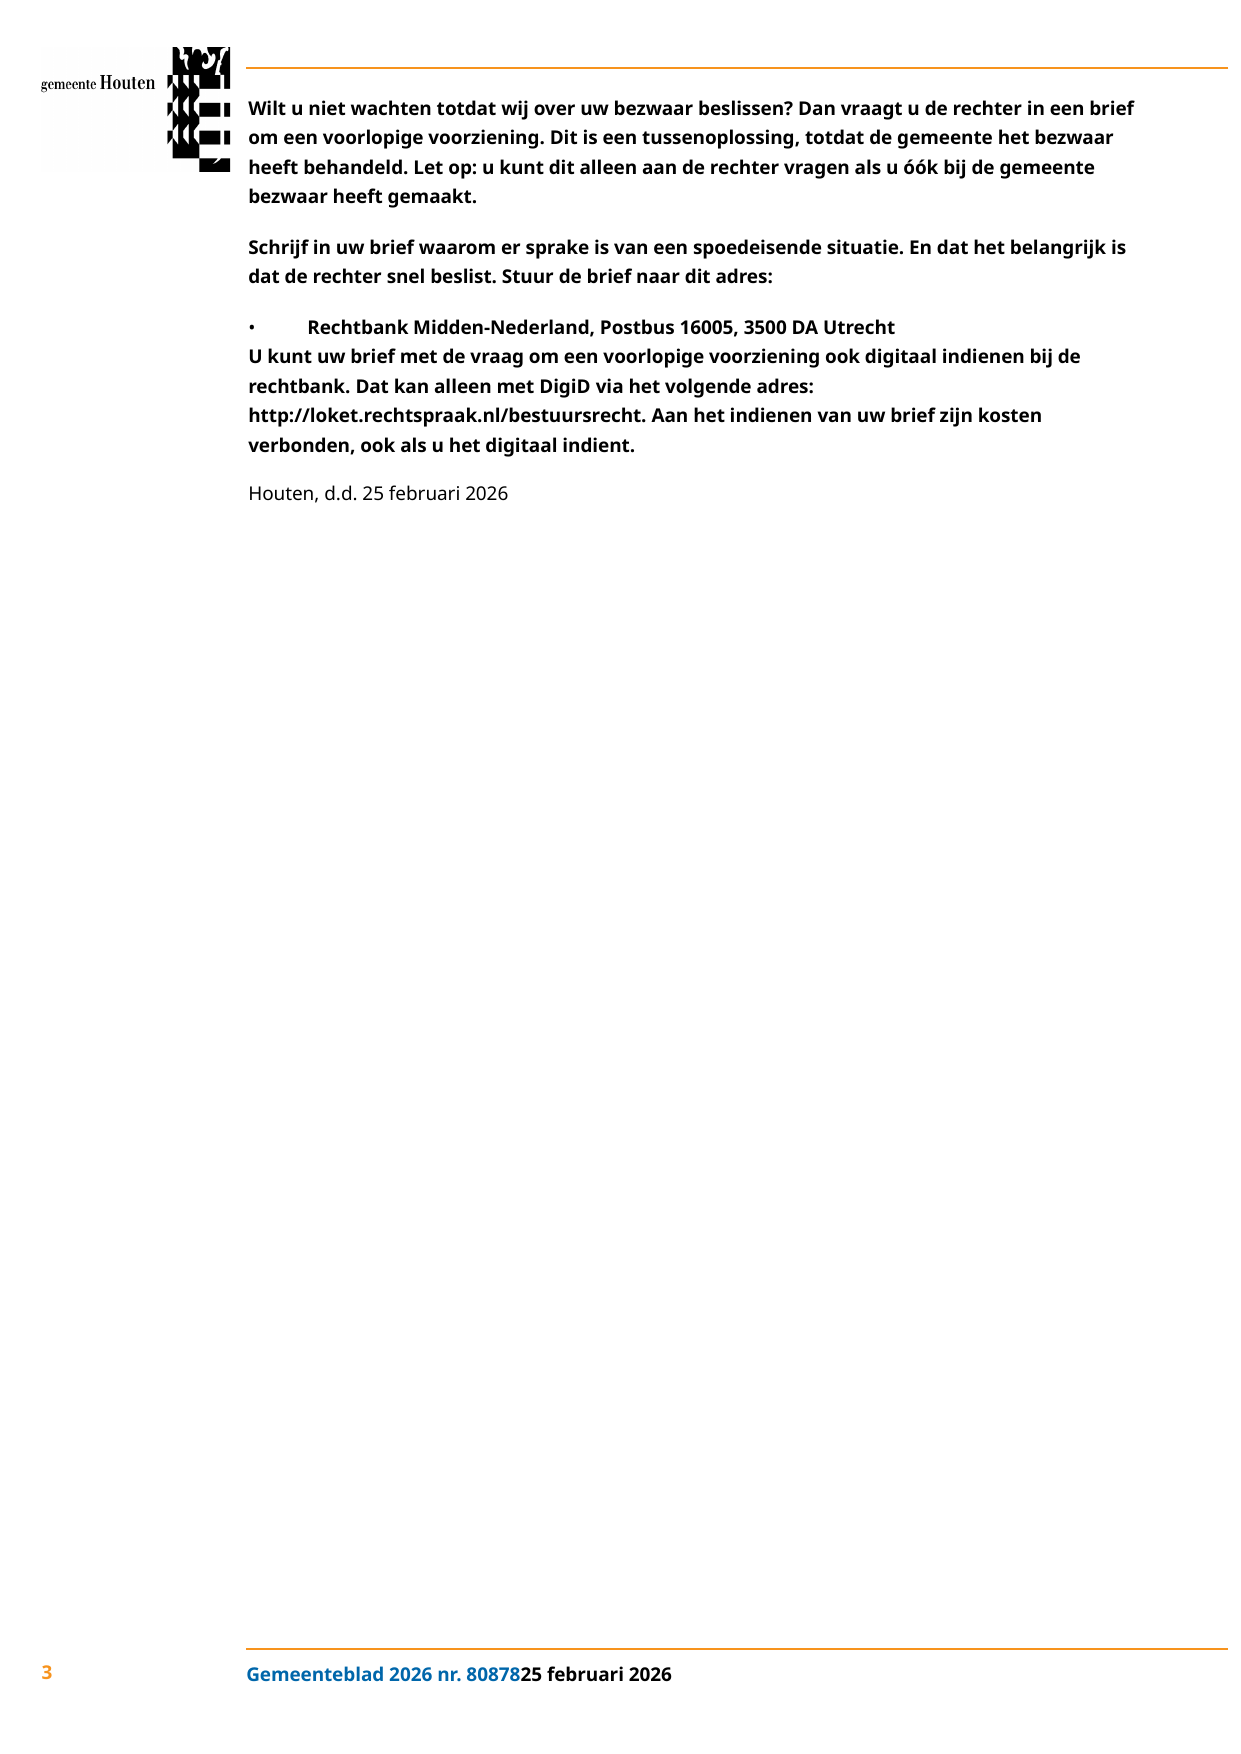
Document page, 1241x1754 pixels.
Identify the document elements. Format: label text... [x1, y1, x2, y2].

text Schrijf in uw brief waarom er sprake is van een spoedeisende situatie. En dat het belangrijk is dat de rechter snel beslist. Stuur de brief naar dit adres: [248, 234, 1152, 289]
text Wilt u niet wachten totdat wij over uw bezwaar beslissen? Dan vraagt u de rechter in een brief om een voorlopige voorziening. Dit is een tussenoplossing, totdat de gemeente het bezwaar heeft behandeld. Let op: u kunt dit alleen aan de rechter vragen als u óók bij de gemeente bezwaar heeft gemaakt. [248, 95, 1152, 209]
list Rechtbank Midden-Nederland, Postbus 16005, 3500 DA Utrecht [248, 314, 1152, 340]
text U kunt uw brief met de vraag om een voorlopige voorziening ook digitaal indienen bij de rechtbank. Dat kan alleen met DigiD via het volgende adres: http://loket.rechtspraak.nl/bestuursrecht. Aan het indienen van uw brief zijn kosten verbonden, ook als u het digitaal indient. [248, 343, 1152, 458]
text Houten, d.d. 25 februari 2026 [248, 480, 1152, 506]
picture [41, 47, 231, 172]
